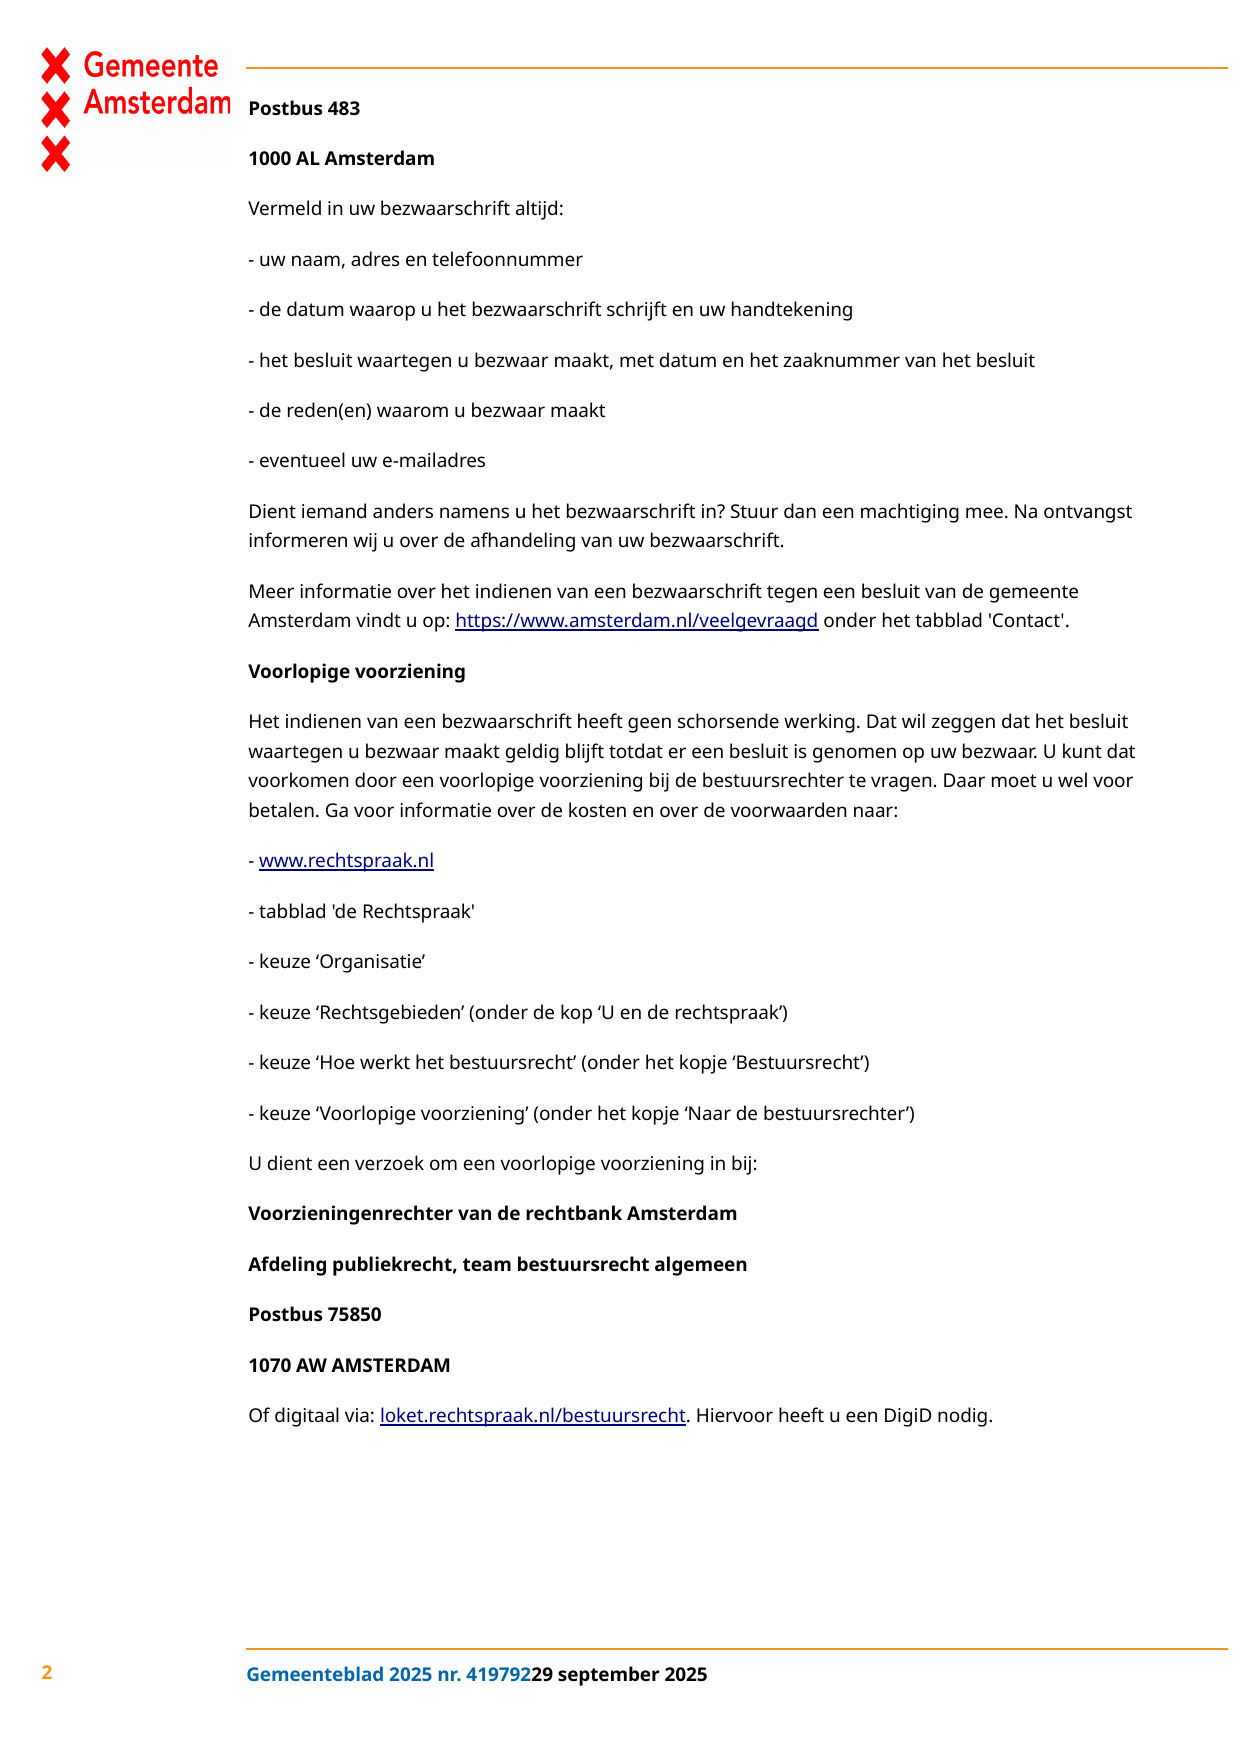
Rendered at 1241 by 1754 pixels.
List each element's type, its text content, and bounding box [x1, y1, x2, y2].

text Voorlopige voorziening [248, 658, 1152, 684]
text - eventueel uw e-mailadres [248, 448, 1152, 473]
text Postbus 483 [248, 95, 1152, 121]
text Postbus 75850 [248, 1301, 1152, 1327]
text - keuze ‘Voorlopige voorziening’ (onder het kopje ‘Naar de bestuursrechter’) [248, 1100, 1152, 1126]
text - uw naam, adres en telefoonnummer [248, 246, 1152, 272]
text Meer informatie over het indienen van een bezwaarschrift tegen een besluit van de gemeente Amsterdam vindt u op: https://www.amsterdam.nl/veelgevraagd onder het tabblad 'Contact'. [248, 578, 1152, 633]
text - het besluit waartegen u bezwaar maakt, met datum en het zaaknummer van het besluit [248, 347, 1152, 373]
text - keuze ‘Hoe werkt het bestuursrecht’ (onder het kopje ‘Bestuursrecht’) [248, 1049, 1152, 1075]
text - de datum waarop u het bezwaarschrift schrijft en uw handtekening [248, 296, 1152, 322]
picture [41, 47, 231, 172]
text U dient een verzoek om een voorlopige voorziening in bij: [248, 1150, 1152, 1176]
text Het indienen van een bezwaarschrift heeft geen schorsende werking. Dat wil zeggen dat het besluit waartegen u bezwaar maakt geldig blijft totdat er een besluit is genomen op uw bezwaar. U kunt dat voorkomen door een voorlopige voorziening bij de bestuursrechter te vragen. Daar moet u wel voor betalen. Ga voor informatie over de kosten en over de voorwaarden naar: [248, 708, 1152, 823]
text - tabblad 'de Rechtspraak' [248, 898, 1152, 924]
text Of digitaal via: loket.rechtspraak.nl/bestuursrecht. Hiervoor heeft u een DigiD nodig. [248, 1402, 1152, 1428]
text - www.rechtspraak.nl [248, 848, 1152, 873]
text Afdeling publiekrecht, team bestuursrecht algemeen [248, 1251, 1152, 1277]
text Vermeld in uw bezwaarschrift altijd: [248, 196, 1152, 221]
text - keuze ‘Organisatie’ [248, 948, 1152, 974]
text - de reden(en) waarom u bezwaar maakt [248, 397, 1152, 423]
text 1000 AL Amsterdam [248, 145, 1152, 171]
text 1070 AW AMSTERDAM [248, 1352, 1152, 1378]
text - keuze ‘Rechtsgebieden’ (onder de kop ‘U en de rechtspraak’) [248, 999, 1152, 1025]
text Dient iemand anders namens u het bezwaarschrift in? Stuur dan een machtiging mee. Na ontvangst informeren wij u over de afhandeling van uw bezwaarschrift. [248, 498, 1152, 553]
text Voorzieningenrechter van de rechtbank Amsterdam [248, 1201, 1152, 1226]
